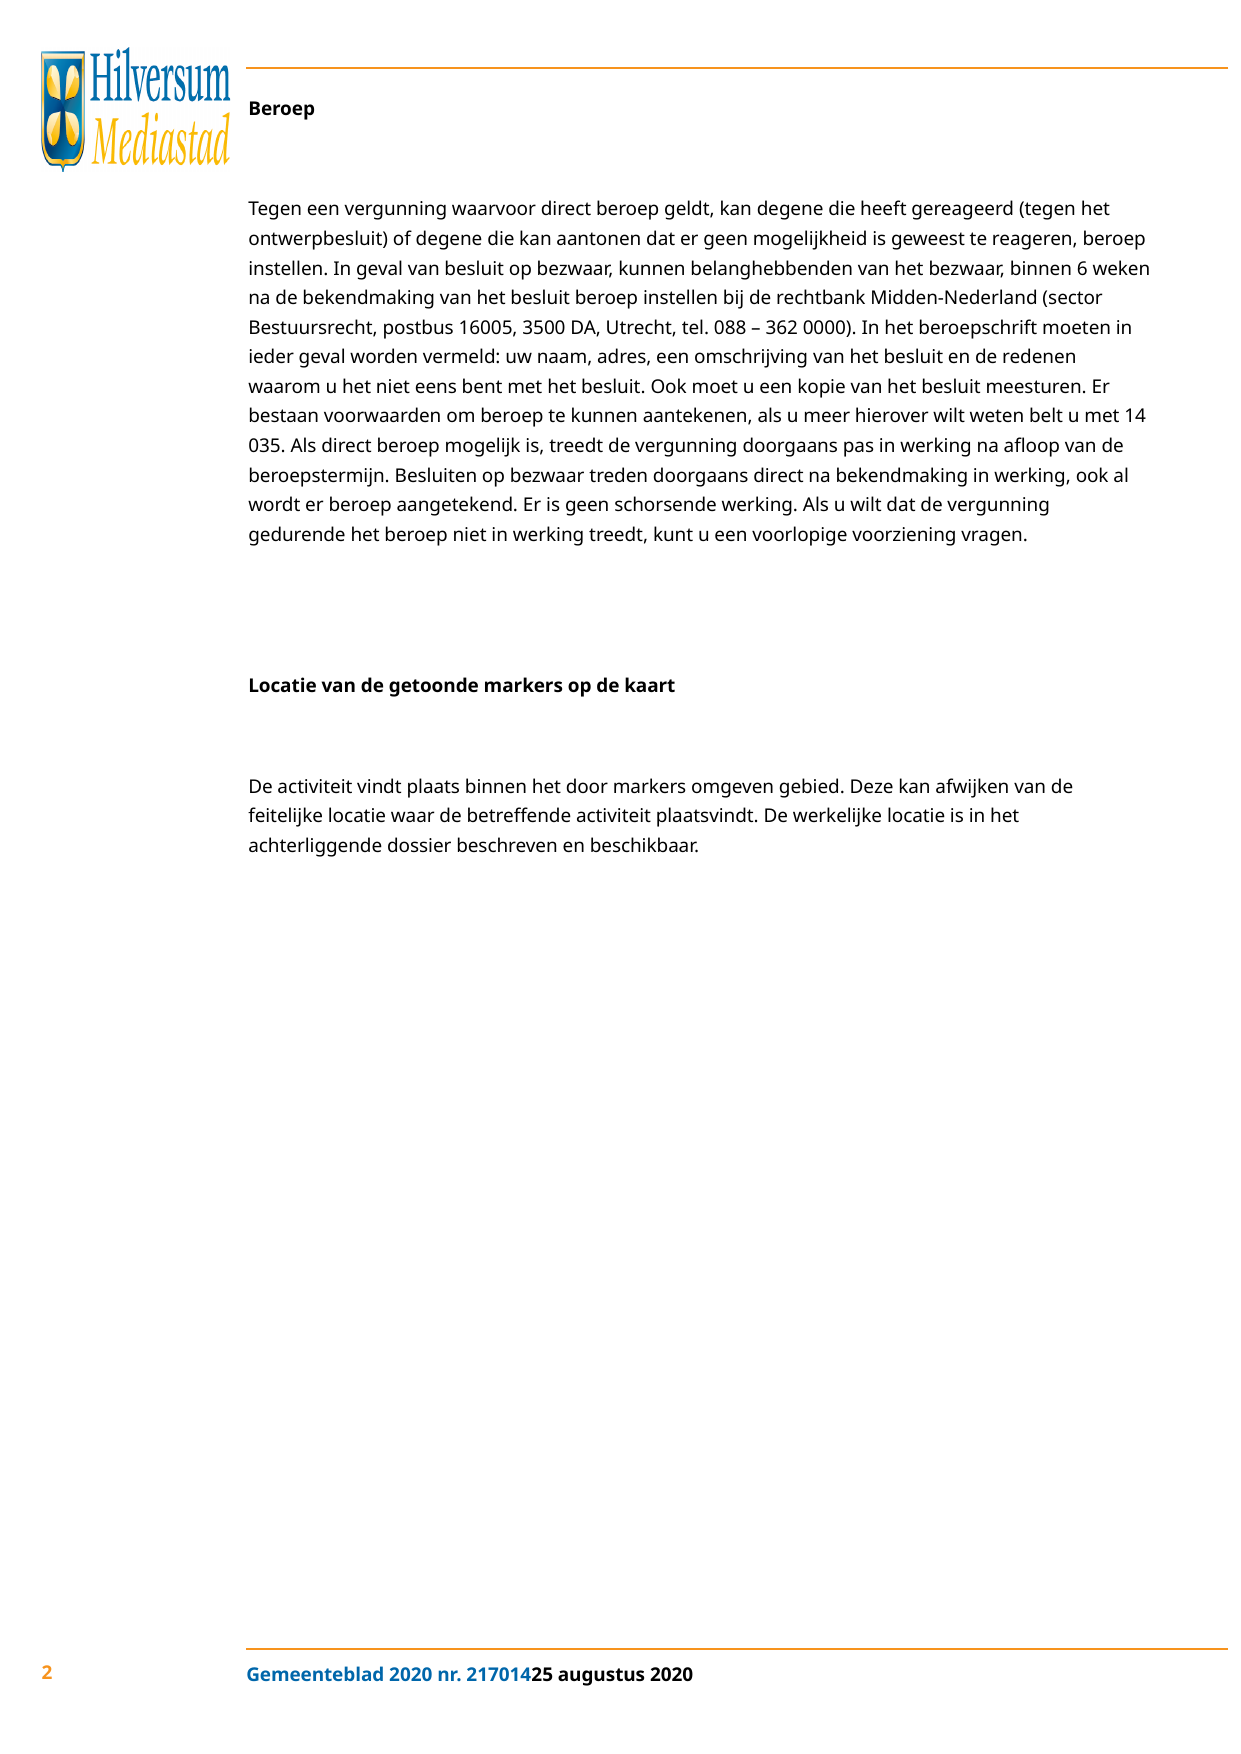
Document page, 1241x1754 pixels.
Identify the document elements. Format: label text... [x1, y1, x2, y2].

text Locatie van de getoonde markers op de kaart [248, 672, 1152, 698]
text De activiteit vindt plaats binnen het door markers omgeven gebied. Deze kan afwijken van de feitelijke locatie waar de betreffende activiteit plaatsvindt. De werkelijke locatie is in het achterliggende dossier beschreven en beschikbaar. [248, 773, 1152, 858]
picture [41, 47, 231, 172]
text Beroep [248, 95, 1152, 121]
text Tegen een vergunning waarvoor direct beroep geldt, kan degene die heeft gereageerd (tegen het ontwerpbesluit) of degene die kan aantonen dat er geen mogelijkheid is geweest te reageren, beroep instellen. In geval van besluit op bezwaar, kunnen belanghebbenden van het bezwaar, binnen 6 weken na de bekendmaking van het besluit beroep instellen bij de rechtbank Midden-Nederland (sector Bestuursrecht, postbus 16005, 3500 DA, Utrecht, tel. 088 – 362 0000). In het beroepschrift moeten in ieder geval worden vermeld: uw naam, adres, een omschrijving van het besluit en de redenen waarom u het niet eens bent met het besluit. Ook moet u een kopie van het besluit meesturen. Er bestaan voorwaarden om beroep te kunnen aantekenen, als u meer hierover wilt weten belt u met 14 035. Als direct beroep mogelijk is, treedt de vergunning doorgaans pas in werking na afloop van de beroepstermijn. Besluiten op bezwaar treden doorgaans direct na bekendmaking in werking, ook al wordt er beroep aangetekend. Er is geen schorsende werking. Als u wilt dat de vergunning gedurende het beroep niet in werking treedt, kunt u een voorlopige voorziening vragen. [248, 196, 1152, 547]
